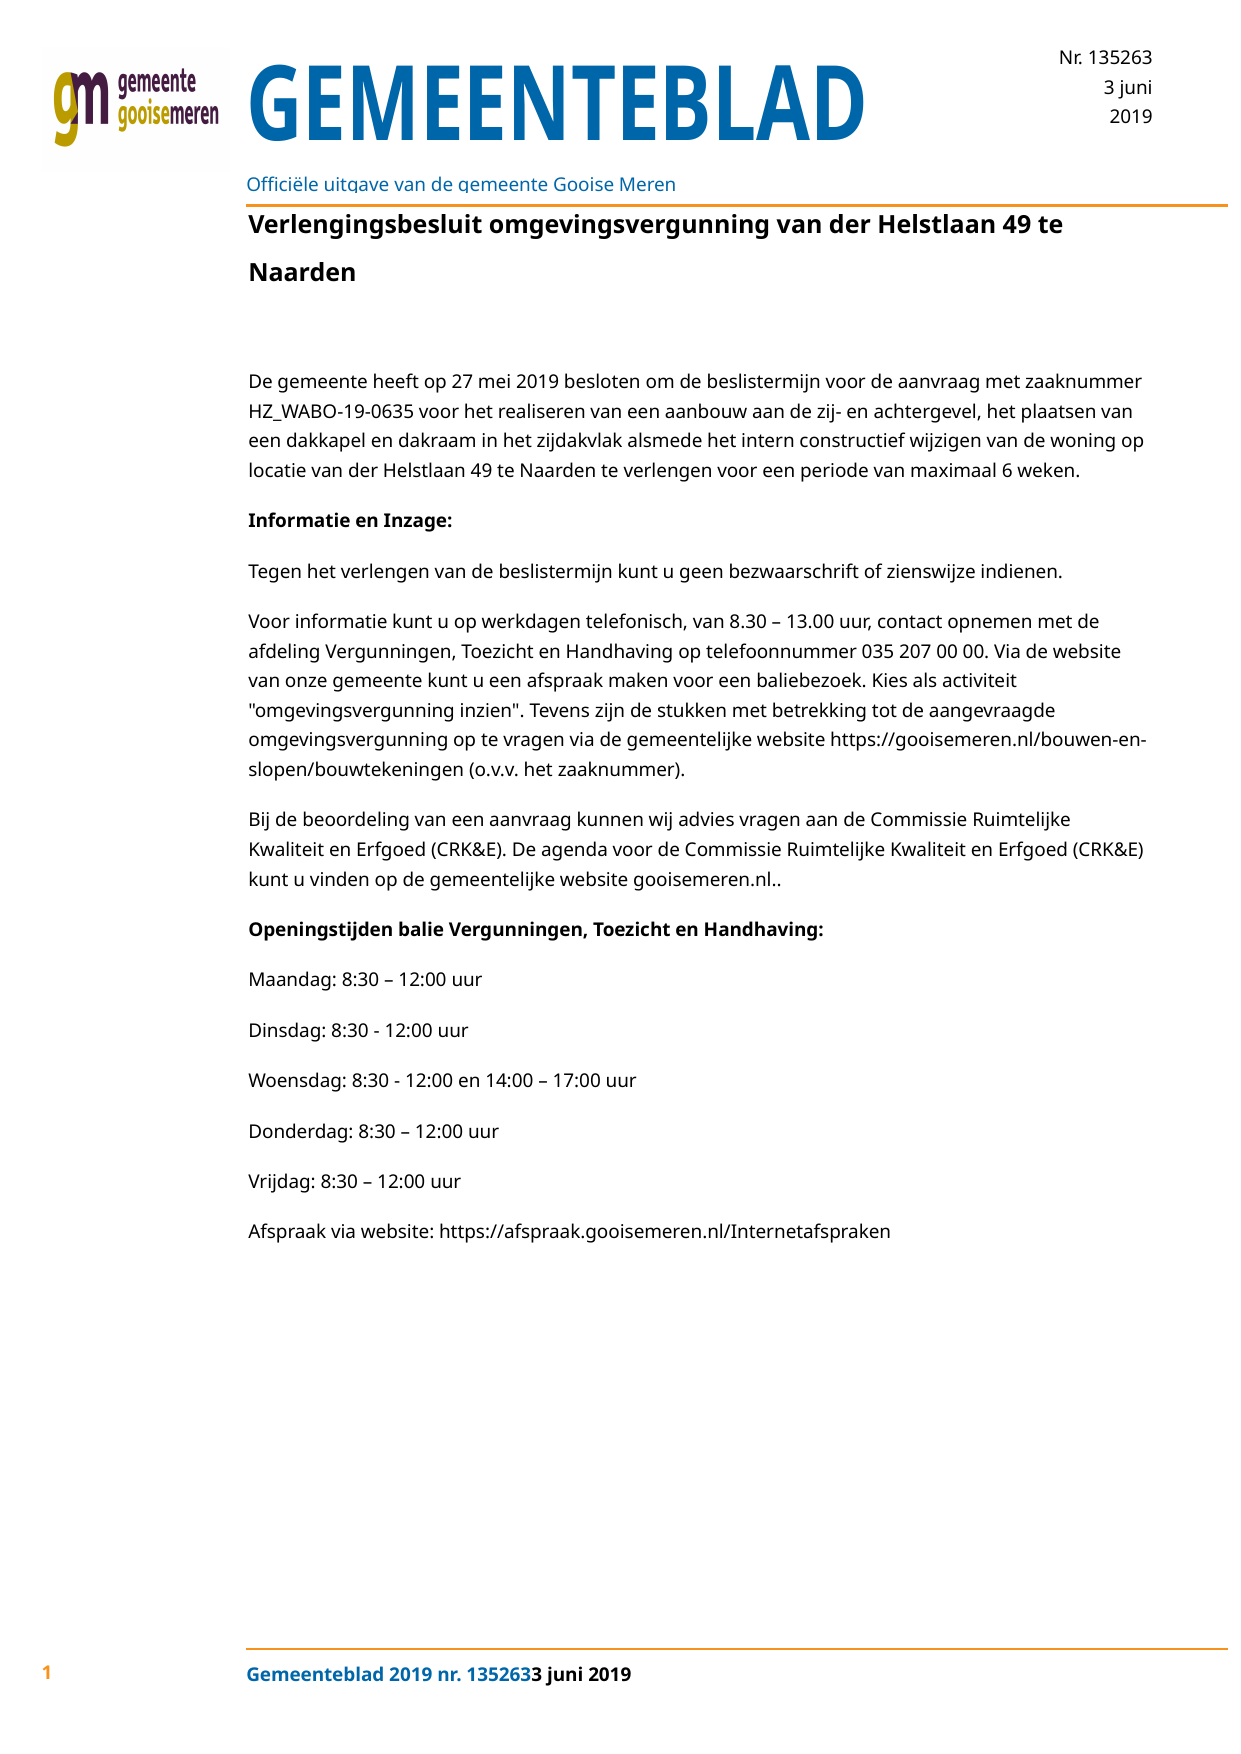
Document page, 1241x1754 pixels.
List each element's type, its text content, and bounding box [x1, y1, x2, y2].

text Tegen het verlengen van de beslistermijn kunt u geen bezwaarschrift of zienswijze indienen. [248, 558, 1152, 584]
text Dinsdag: 8:30 - 12:00 uur [248, 1017, 1152, 1043]
text Vrijdag: 8:30 – 12:00 uur [248, 1168, 1152, 1194]
text Afspraak via website: https://afspraak.gooisemeren.nl/Internetafspraken [248, 1219, 1152, 1244]
text Voor informatie kunt u op werkdagen telefonisch, van 8.30 – 13.00 uur, contact opnemen met de afdeling Vergunningen, Toezicht en Handhaving op telefoonnummer 035 207 00 00. Via de website van onze gemeente kunt u een afspraak maken voor een baliebezoek. Kies als activiteit "omgevingsvergunning inzien". Tevens zijn de stukken met betrekking tot de aangevraagde omgevingsvergunning op te vragen via de gemeentelijke website https://gooisemeren.nl/bouwen-en-slopen/bouwtekeningen (o.v.v. het zaaknummer). [248, 608, 1152, 782]
text De gemeente heeft op 27 mei 2019 besloten om de beslistermijn voor de aanvraag met zaaknummer HZ_WABO-19-0635 voor het realiseren van een aanbouw aan de zij- en achtergevel, het plaatsen van een dakkapel en dakraam in het zijdakvlak alsmede het intern constructief wijzigen van de woning op locatie van der Helstlaan 49 te Naarden te verlengen voor een periode van maximaal 6 weken. [248, 368, 1152, 483]
text Verlengingsbesluit omgevingsvergunning van der Helstlaan 49 te Naarden [248, 207, 1152, 288]
text Openingstijden balie Vergunningen, Toezicht en Handhaving: [248, 916, 1152, 942]
text Woensdag: 8:30 - 12:00 en 14:00 – 17:00 uur [248, 1067, 1152, 1093]
picture [41, 47, 231, 172]
text Donderdag: 8:30 – 12:00 uur [248, 1118, 1152, 1144]
text Informatie en Inzage: [248, 507, 1152, 533]
text Bij de beoordeling van een aanvraag kunnen wij advies vragen aan de Commissie Ruimtelijke Kwaliteit en Erfgoed (CRK&E). De agenda voor de Commissie Ruimtelijke Kwaliteit en Erfgoed (CRK&E) kunt u vinden op de gemeentelijke website gooisemeren.nl.. [248, 807, 1152, 892]
text Maandag: 8:30 – 12:00 uur [248, 967, 1152, 992]
